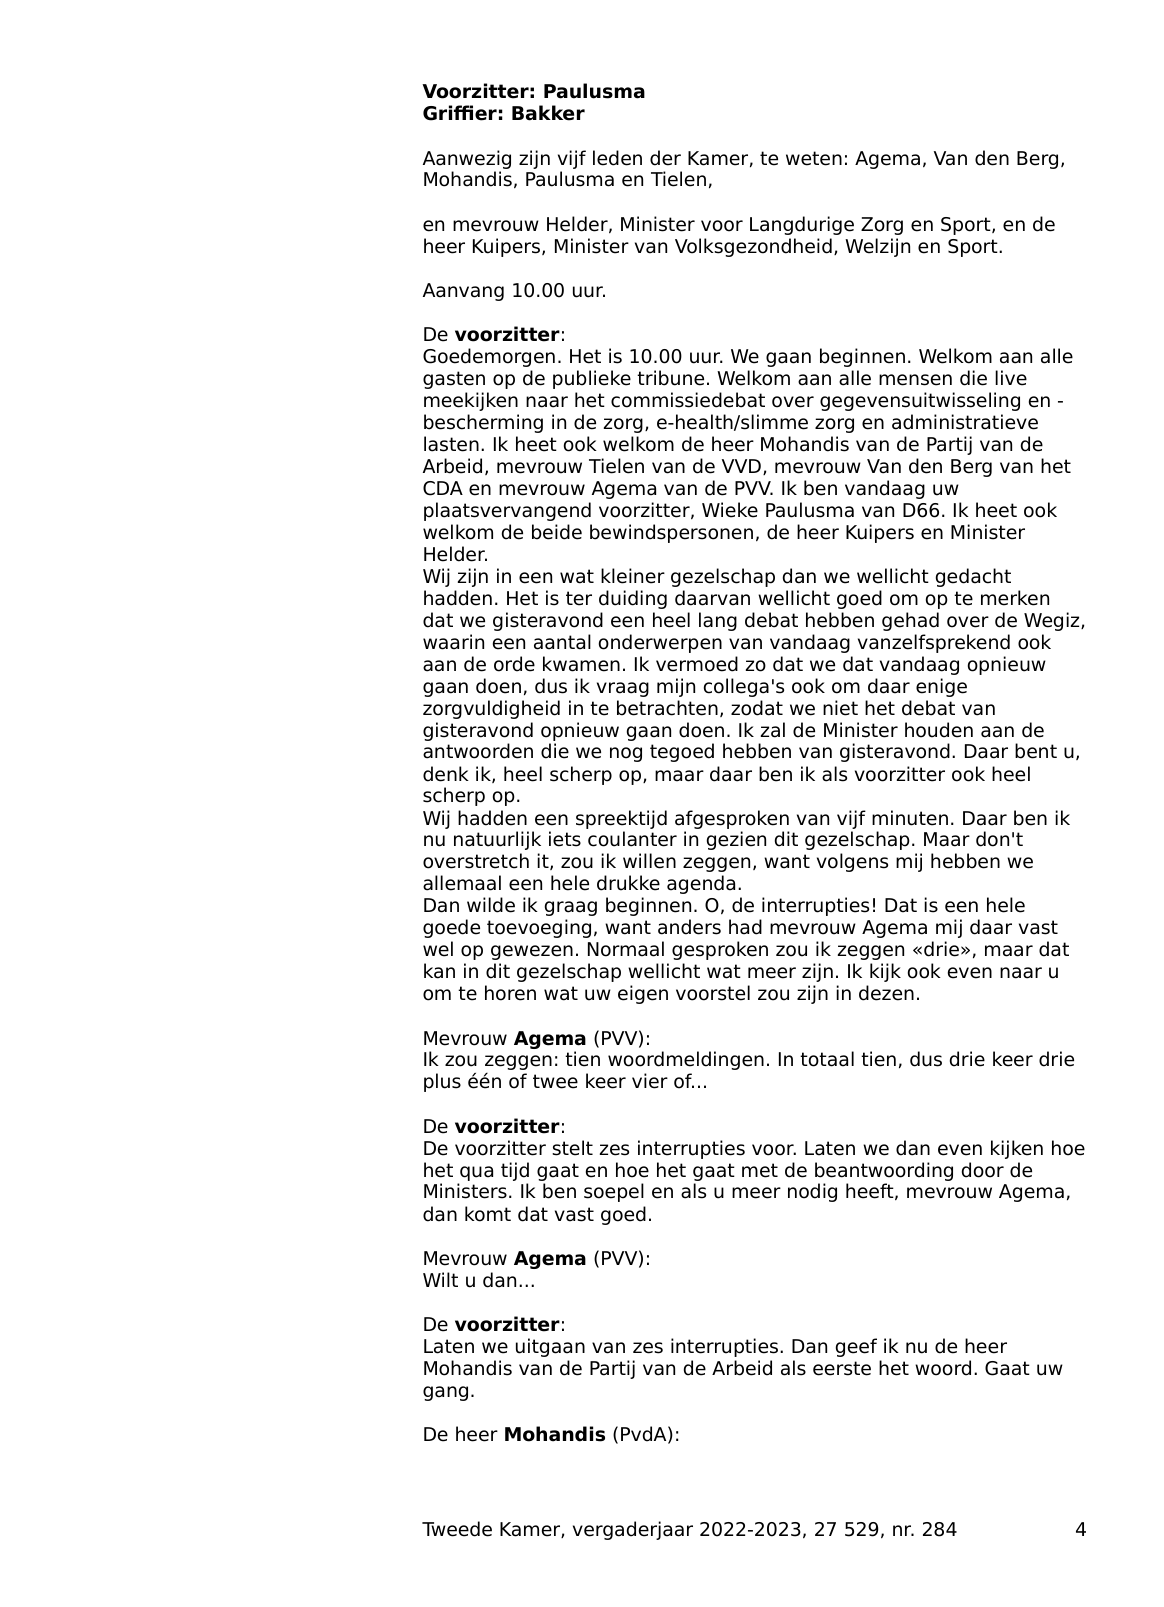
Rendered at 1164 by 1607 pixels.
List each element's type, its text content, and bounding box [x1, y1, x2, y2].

text Griffier: Bakker [422, 103, 1087, 125]
text Wij zijn in een wat kleiner gezelschap dan we wellicht gedacht hadden. Het is ter duiding daarvan wellicht goed om op te merken dat we gisteravond een heel lang debat hebben gehad over de Wegiz, waarin een aantal onderwerpen van vandaag vanzelfsprekend ook aan de orde kwamen. Ik vermoed zo dat we dat vandaag opnieuw gaan doen, dus ik vraag mijn collega's ook om daar enige zorgvuldigheid in te betrachten, zodat we niet het debat van gisteravond opnieuw gaan doen. Ik zal de Minister houden aan de antwoorden die we nog tegoed hebben van gisteravond. Daar bent u, denk ik, heel scherp op, maar daar ben ik als voorzitter ook heel scherp op. [422, 566, 1087, 807]
text De voorzitter: [422, 324, 1087, 346]
text De voorzitter: [422, 1314, 1087, 1336]
text Laten we uitgaan van zes interrupties. Dan geef ik nu de heer Mohandis van de Partij van de Arbeid als eerste het woord. Gaat uw gang. [422, 1336, 1087, 1402]
text De heer Mohandis (PvdA): [422, 1424, 1087, 1446]
text Mevrouw Agema (PVV): [422, 1027, 1087, 1049]
text Aanwezig zijn vijf leden der Kamer, te weten: Agema, Van den Berg, Mohandis, Paulusma en Tielen, [422, 147, 1087, 191]
text De voorzitter stelt zes interrupties voor. Laten we dan even kijken hoe het qua tijd gaat en hoe het gaat met de beantwoording door de Ministers. Ik ben soepel en als u meer nodig heeft, mevrouw Agema, dan komt dat vast goed. [422, 1137, 1087, 1225]
text Aanvang 10.00 uur. [422, 280, 1087, 302]
text Goedemorgen. Het is 10.00 uur. We gaan beginnen. Welkom aan alle gasten op de publieke tribune. Welkom aan alle mensen die live meekijken naar het commissiedebat over gegevensuitwisseling en -bescherming in de zorg, e-health/slimme zorg en administratieve lasten. Ik heet ook welkom de heer Mohandis van de Partij van de Arbeid, mevrouw Tielen van de VVD, mevrouw Van den Berg van het CDA en mevrouw Agema van de PVV. Ik ben vandaag uw plaatsvervangend voorzitter, Wieke Paulusma van D66. Ik heet ook welkom de beide bewindspersonen, de heer Kuipers en Minister Helder. [422, 346, 1087, 566]
text Mevrouw Agema (PVV): [422, 1248, 1087, 1269]
text De voorzitter: [422, 1116, 1087, 1137]
text Voorzitter: Paulusma [422, 81, 1087, 103]
text Ik zou zeggen: tien woordmeldingen. In totaal tien, dus drie keer drie plus één of twee keer vier of... [422, 1049, 1087, 1093]
text Wilt u dan... [422, 1269, 1087, 1292]
text Dan wilde ik graag beginnen. O, de interrupties! Dat is een hele goede toevoeging, want anders had mevrouw Agema mij daar vast wel op gewezen. Normaal gesproken zou ik zeggen «drie», maar dat kan in dit gezelschap wellicht wat meer zijn. Ik kijk ook even naar u om te horen wat uw eigen voorstel zou zijn in dezen. [422, 895, 1087, 1005]
text Wij hadden een spreektijd afgesproken van vijf minuten. Daar ben ik nu natuurlijk iets coulanter in gezien dit gezelschap. Maar don't overstretch it, zou ik willen zeggen, want volgens mij hebben we allemaal een hele drukke agenda. [422, 807, 1087, 895]
text en mevrouw Helder, Minister voor Langdurige Zorg en Sport, en de heer Kuipers, Minister van Volksgezondheid, Welzijn en Sport. [422, 213, 1087, 257]
